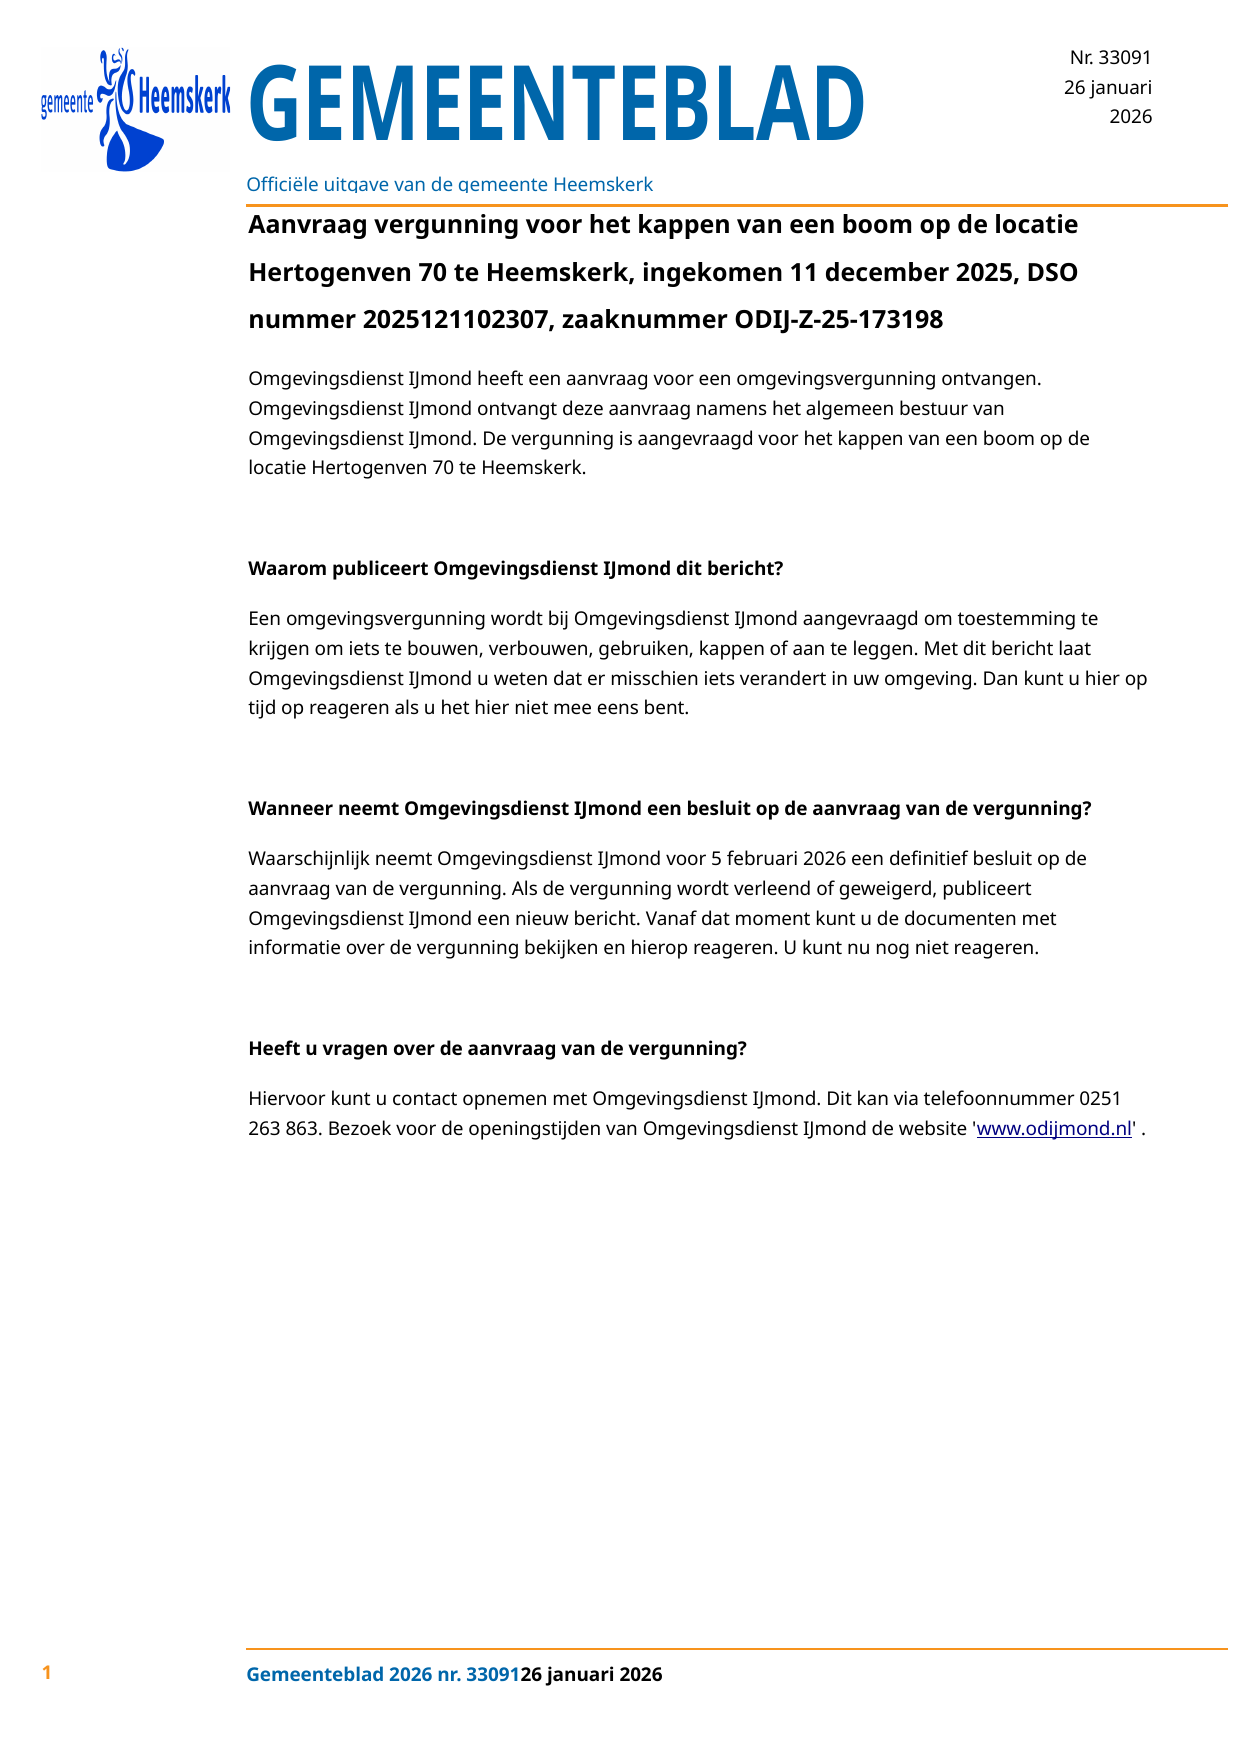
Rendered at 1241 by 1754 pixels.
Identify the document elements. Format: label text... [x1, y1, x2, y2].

text Omgevingsdienst IJmond heeft een aanvraag voor een omgevingsvergunning ontvangen. Omgevingsdienst IJmond ontvangt deze aanvraag namens het algemeen bestuur van Omgevingsdienst IJmond. De vergunning is aangevraagd voor het kappen van een boom op de locatie Hertogenven 70 te Heemskerk. [248, 366, 1152, 480]
picture [41, 47, 231, 172]
text Een omgevingsvergunning wordt bij Omgevingsdienst IJmond aangevraagd om toestemming te krijgen om iets te bouwen, verbouwen, gebruiken, kappen of aan te leggen. Met dit bericht laat Omgevingsdienst IJmond u weten dat er misschien iets verandert in uw omgeving. Dan kunt u hier op tijd op reageren als u het hier niet mee eens bent. [248, 606, 1152, 720]
text Heeft u vragen over de aanvraag van de vergunning? [248, 1035, 1152, 1061]
text Waarschijnlijk neemt Omgevingsdienst IJmond voor 5 februari 2026 een definitief besluit op de aanvraag van de vergunning. Als de vergunning wordt verleend of geweigerd, publiceert Omgevingsdienst IJmond een nieuw bericht. Vanaf dat moment kunt u de documenten met informatie over de vergunning bekijken en hierop reageren. U kunt nu nog niet reageren. [248, 846, 1152, 960]
text Waarom publiceert Omgevingsdienst IJmond dit bericht? [248, 555, 1152, 581]
text Hiervoor kunt u contact opnemen met Omgevingsdienst IJmond. Dit kan via telefoonnummer 0251 263 863. Bezoek voor de openingstijden van Omgevingsdienst IJmond de website 'www.odijmond.nl' . [248, 1086, 1152, 1141]
text Wanneer neemt Omgevingsdienst IJmond een besluit op de aanvraag van de vergunning? [248, 795, 1152, 821]
text Aanvraag vergunning voor het kappen van een boom op de locatie Hertogenven 70 te Heemskerk, ingekomen 11 december 2025, DSO nummer 2025121102307, zaaknummer ODIJ-Z-25-173198 [248, 207, 1152, 336]
